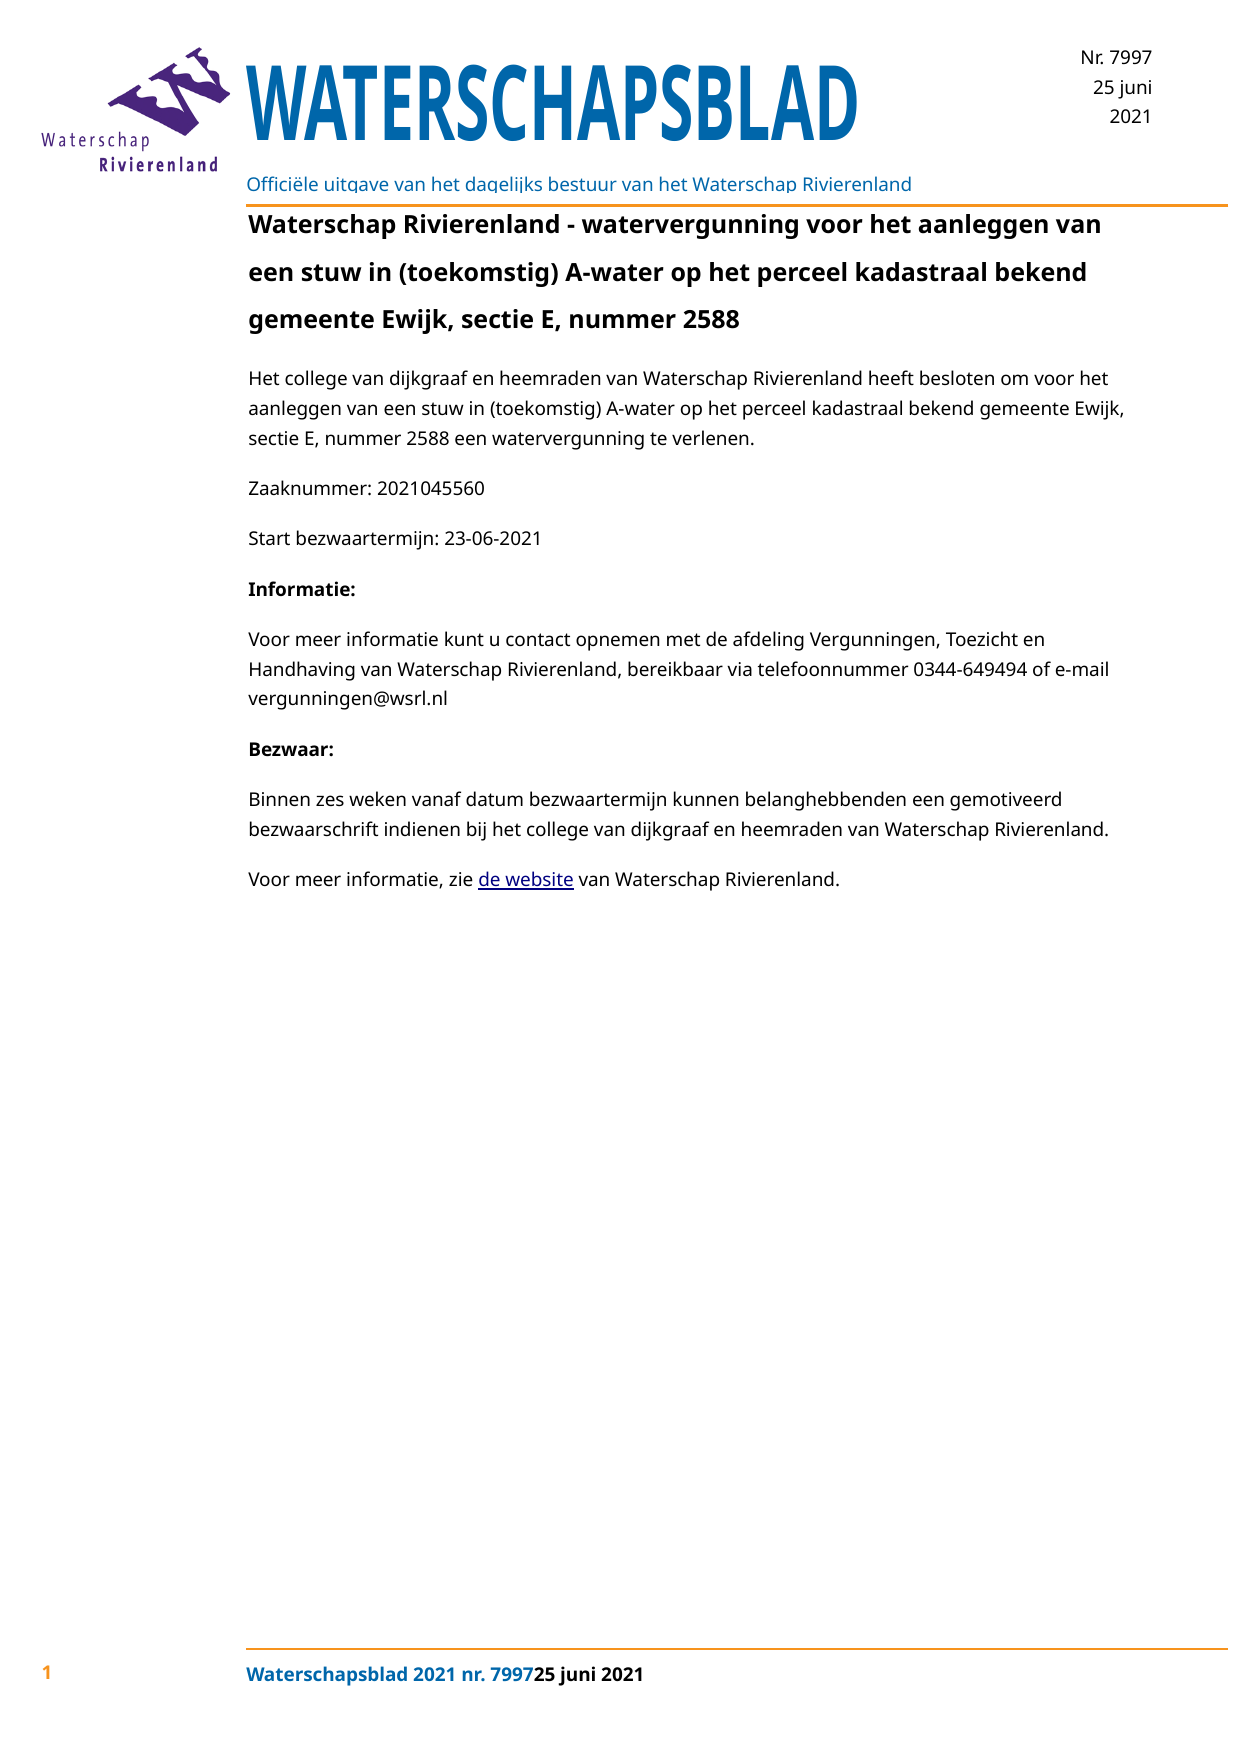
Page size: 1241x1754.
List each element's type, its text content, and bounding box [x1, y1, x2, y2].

text Informatie: [248, 576, 1152, 602]
text Bezwaar: [248, 736, 1152, 762]
picture [41, 47, 231, 172]
text Het college van dijkgraaf en heemraden van Waterschap Rivierenland heeft besloten om voor het aanleggen van een stuw in (toekomstig) A-water op het perceel kadastraal bekend gemeente Ewijk, sectie E, nummer 2588 een watervergunning te verlenen. [248, 366, 1152, 450]
text Voor meer informatie, zie de website van Waterschap Rivierenland. [248, 866, 1152, 892]
text Start bezwaartermijn: 23-06-2021 [248, 526, 1152, 551]
text Binnen zes weken vanaf datum bezwaartermijn kunnen belanghebbenden een gemotiveerd bezwaarschrift indienen bij het college van dijkgraaf en heemraden van Waterschap Rivierenland. [248, 786, 1152, 842]
text Voor meer informatie kunt u contact opnemen met de afdeling Vergunningen, Toezicht en Handhaving van Waterschap Rivierenland, bereikbaar via telefoonnummer 0344-649494 of e-mail vergunningen@wsrl.nl [248, 626, 1152, 711]
text Waterschap Rivierenland - watervergunning voor het aanleggen van een stuw in (toekomstig) A-water op het perceel kadastraal bekend gemeente Ewijk, sectie E, nummer 2588 [248, 207, 1152, 336]
text Zaaknummer: 2021045560 [248, 475, 1152, 501]
